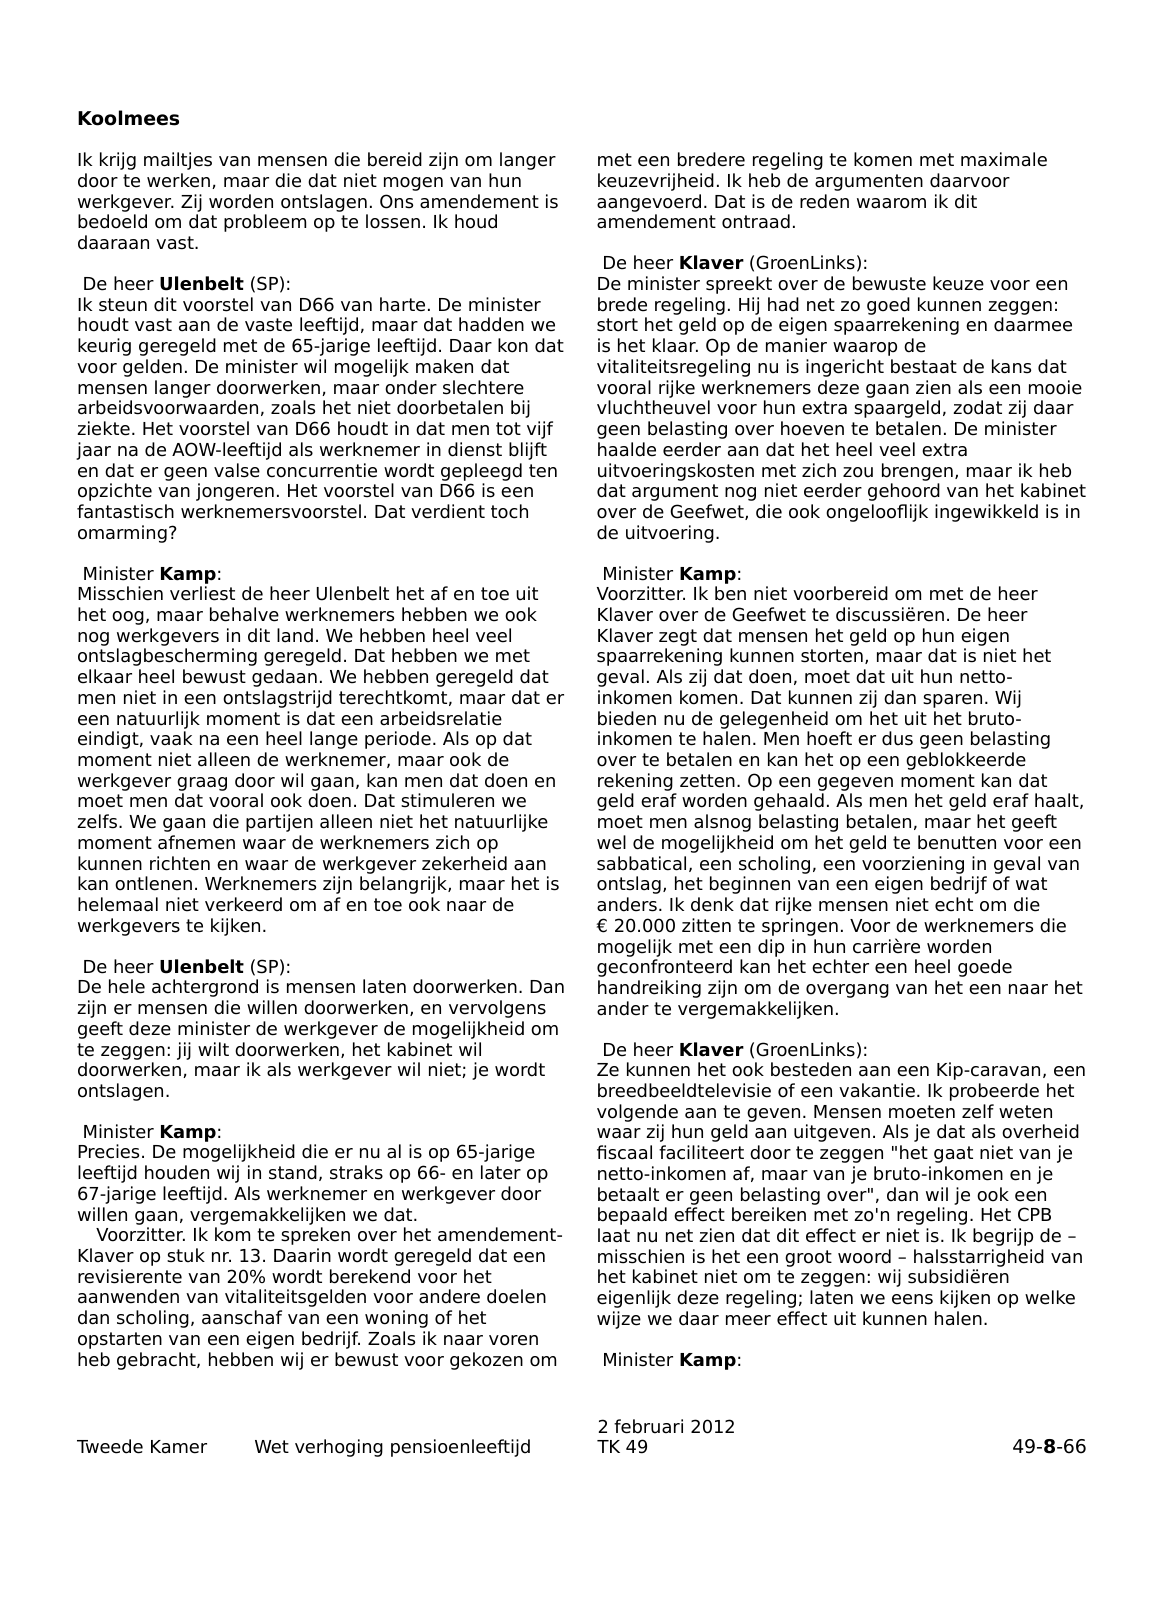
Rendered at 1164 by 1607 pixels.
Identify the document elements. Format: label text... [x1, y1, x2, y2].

text De hele achtergrond is mensen laten doorwerken. Dan zijn er mensen die willen doorwerken, en vervolgens geeft deze minister de werkgever de mogelijkheid om te zeggen: jij wilt doorwerken, het kabinet wil doorwerken, maar ik als werkgever wil niet; je wordt ontslagen. [77, 977, 567, 1102]
text Misschien verliest de heer Ulenbelt het af en toe uit het oog, maar behalve werknemers hebben we ook nog werkgevers in dit land. We hebben heel veel ontslagbescherming geregeld. Dat hebben we met elkaar heel bewust gedaan. We hebben geregeld dat men niet in een ontslagstrijd terechtkomt, maar dat er een natuurlijk moment is dat een arbeidsrelatie eindigt, vaak na een heel lange periode. Als op dat moment niet alleen de werknemer, maar ook de werkgever graag door wil gaan, kan men dat doen en moet men dat vooral ook doen. Dat stimuleren we zelfs. We gaan die partijen alleen niet het natuurlijke moment afnemen waar de werknemers zich op kunnen richten en waar de werkgever zekerheid aan kan ontlenen. Werknemers zijn belangrijk, maar het is helemaal niet verkeerd om af en toe ook naar de werkgevers te kijken. [77, 584, 567, 936]
text met een bredere regeling te komen met maximale keuzevrijheid. Ik heb de argumenten daarvoor aangevoerd. Dat is de reden waarom ik dit amendement ontraad. [596, 150, 1087, 233]
text Precies. De mogelijkheid die er nu al is op 65-jarige leeftijd houden wij in stand, straks op 66- en later op 67-jarige leeftijd. Als werknemer en werkgever door willen gaan, vergemakkelijken we dat. [77, 1142, 567, 1225]
text Ik krijg mailtjes van mensen die bereid zijn om langer door te werken, maar die dat niet mogen van hun werkgever. Zij worden ontslagen. Ons amendement is bedoeld om dat probleem op te lossen. Ik houd daaraan vast. [77, 150, 567, 254]
text Minister Kamp: [77, 563, 567, 584]
text Voorzitter. Ik kom te spreken over het amendement-Klaver op stuk nr. 13. Daarin wordt geregeld dat een revisierente van 20% wordt berekend voor het aanwenden van vitaliteitsgelden voor andere doelen dan scholing, aanschaf van een woning of het opstarten van een eigen bedrijf. Zoals ik naar voren heb gebracht, hebben wij er bewust voor gekozen om [77, 1225, 567, 1370]
text Minister Kamp: [596, 563, 1087, 584]
text De heer Klaver (GroenLinks): [596, 253, 1087, 274]
text De heer Ulenbelt (SP): [77, 956, 567, 977]
text Minister Kamp: [77, 1122, 567, 1142]
text De minister spreekt over de bewuste keuze voor een brede regeling. Hij had net zo goed kunnen zeggen: stort het geld op de eigen spaarrekening en daarmee is het klaar. Op de manier waarop de vitaliteitsregeling nu is ingericht bestaat de kans dat vooral rijke werknemers deze gaan zien als een mooie vluchtheuvel voor hun extra spaargeld, zodat zij daar geen belasting over hoeven te betalen. De minister haalde eerder aan dat het heel veel extra uitvoeringskosten met zich zou brengen, maar ik heb dat argument nog niet eerder gehoord van het kabinet over de Geefwet, die ook ongelooflijk ingewikkeld is in de uitvoering. [596, 274, 1087, 543]
text De heer Ulenbelt (SP): [77, 274, 567, 294]
text Ik steun dit voorstel van D66 van harte. De minister houdt vast aan de vaste leeftijd, maar dat hadden we keurig geregeld met de 65-jarige leeftijd. Daar kon dat voor gelden. De minister wil mogelijk maken dat mensen langer doorwerken, maar onder slechtere arbeidsvoorwaarden, zoals het niet doorbetalen bij ziekte. Het voorstel van D66 houdt in dat men tot vijf jaar na de AOW-leeftijd als werknemer in dienst blijft en dat er geen valse concurrentie wordt gepleegd ten opzichte van jongeren. Het voorstel van D66 is een fantastisch werknemersvoorstel. Dat verdient toch omarming? [77, 294, 567, 543]
text Ze kunnen het ook besteden aan een Kip-caravan, een breedbeeldtelevisie of een vakantie. Ik probeerde het volgende aan te geven. Mensen moeten zelf weten waar zij hun geld aan uitgeven. Als je dat als overheid fiscaal faciliteert door te zeggen "het gaat niet van je netto-inkomen af, maar van je bruto-inkomen en je betaalt er geen belasting over", dan wil je ook een bepaald effect bereiken met zo'n regeling. Het CPB laat nu net zien dat dit effect er niet is. Ik begrijp de – misschien is het een groot woord – halsstarrigheid van het kabinet niet om te zeggen: wij subsidiëren eigenlijk deze regeling; laten we eens kijken op welke wijze we daar meer effect uit kunnen halen. [596, 1060, 1087, 1329]
text Voorzitter. Ik ben niet voorbereid om met de heer Klaver over de Geefwet te discussiëren. De heer Klaver zegt dat mensen het geld op hun eigen spaarrekening kunnen storten, maar dat is niet het geval. Als zij dat doen, moet dat uit hun netto-inkomen komen. Dat kunnen zij dan sparen. Wij bieden nu de gelegenheid om het uit het bruto-inkomen te halen. Men hoeft er dus geen belasting over te betalen en kan het op een geblokkeerde rekening zetten. Op een gegeven moment kan dat geld eraf worden gehaald. Als men het geld eraf haalt, moet men alsnog belasting betalen, maar het geeft wel de mogelijkheid om het geld te benutten voor een sabbatical, een scholing, een voorziening in geval van ontslag, het beginnen van een eigen bedrijf of wat anders. Ik denk dat rijke mensen niet echt om die € 20.000 zitten te springen. Voor de werknemers die mogelijk met een dip in hun carrière worden geconfronteerd kan het echter een heel goede handreiking zijn om de overgang van het een naar het ander te vergemakkelijken. [596, 584, 1087, 1019]
text De heer Klaver (GroenLinks): [596, 1039, 1087, 1060]
text Minister Kamp: [596, 1349, 1087, 1370]
